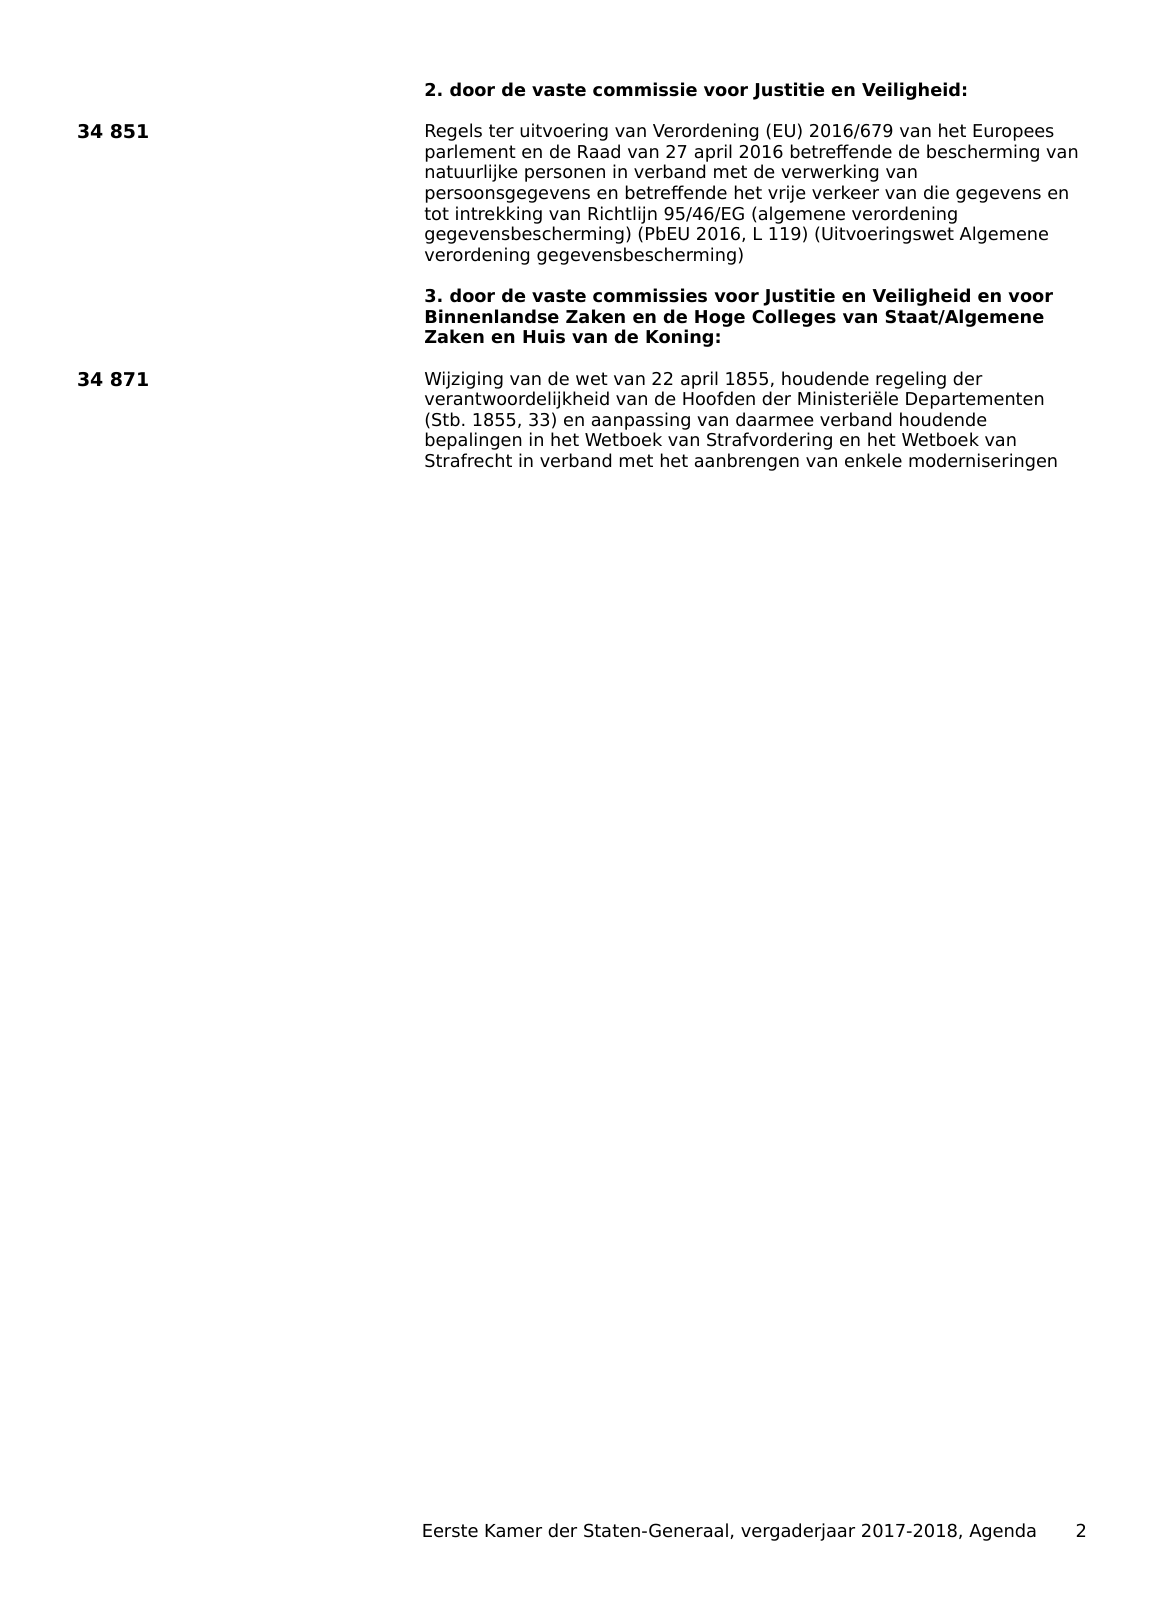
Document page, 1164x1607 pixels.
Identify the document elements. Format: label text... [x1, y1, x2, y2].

table_cell [401, 121, 418, 265]
table_cell 34 871 [77, 369, 401, 472]
table_cell [77, 348, 401, 368]
table_cell [401, 369, 418, 472]
table_cell [401, 286, 418, 348]
table_cell [77, 286, 401, 348]
table_cell [418, 100, 1087, 121]
table_cell [77, 265, 401, 286]
table_cell [401, 80, 418, 100]
table_cell [401, 348, 418, 368]
table_cell [77, 80, 401, 100]
table_cell 2. door de vaste commissie voor Justitie en Veiligheid: [418, 80, 1087, 100]
table_cell [401, 100, 418, 121]
table_cell [401, 265, 418, 286]
table_cell [418, 348, 1087, 368]
table_cell 3. door de vaste commissies voor Justitie en Veiligheid en voor Binnenlandse Zaken en de Hoge Colleges van Staat/Algemene Zaken en Huis van de Koning: [418, 286, 1087, 348]
table_cell [418, 59, 1087, 80]
table_cell [77, 59, 401, 80]
table_cell [77, 100, 401, 121]
table_cell Regels ter uitvoering van Verordening (EU) 2016/679 van het Europees parlement en de Raad van 27 april 2016 betreffende de bescherming van natuurlijke personen in verband met de verwerking van persoonsgegevens en betreffende het vrije verkeer van die gegevens en tot intrekking van Richtlijn 95/46/EG (algemene verordening gegevensbescherming) (PbEU 2016, L 119) (Uitvoeringswet Algemene verordening gegevensbescherming) [418, 121, 1087, 265]
table_cell [418, 265, 1087, 286]
table_cell [401, 59, 418, 80]
table_cell 34 851 [77, 121, 401, 265]
table_cell Wijziging van de wet van 22 april 1855, houdende regeling der verantwoordelijkheid van de Hoofden der Ministeriële Departementen (Stb. 1855, 33) en aanpassing van daarmee verband houdende bepalingen in het Wetboek van Strafvordering en het Wetboek van Strafrecht in verband met het aanbrengen van enkele moderniseringen [418, 369, 1087, 472]
